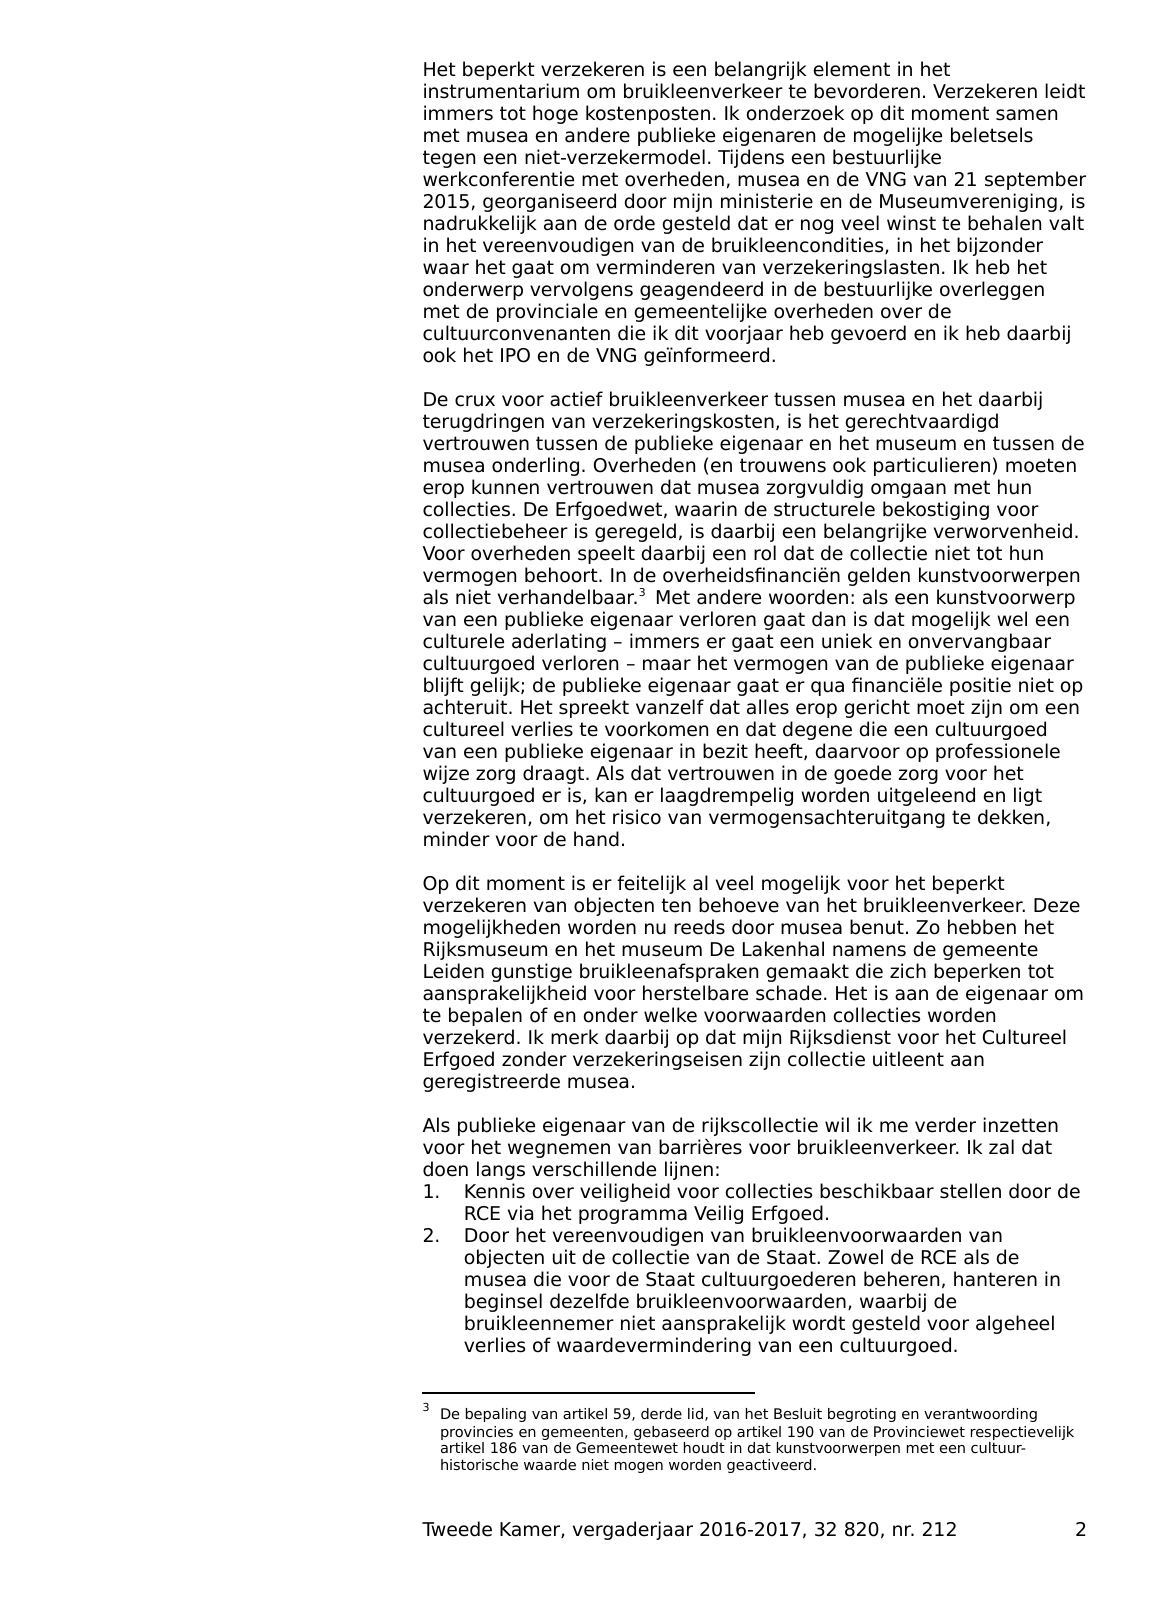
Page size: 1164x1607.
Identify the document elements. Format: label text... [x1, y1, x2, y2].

text Het beperkt verzekeren is een belangrijk element in het instrumentarium om bruikleenverkeer te bevorderen. Verzekeren leidt immers tot hoge kostenposten. Ik onderzoek op dit moment samen met musea en andere publieke eigenaren de mogelijke beletsels tegen een niet-verzekermodel. Tijdens een bestuurlijke werkconferentie met overheden, musea en de VNG van 21 september 2015, georganiseerd door mijn ministerie en de Museumvereniging, is nadrukkelijk aan de orde gesteld dat er nog veel winst te behalen valt in het vereenvoudigen van de bruikleencondities, in het bijzonder waar het gaat om verminderen van verzekeringslasten. Ik heb het onderwerp vervolgens geagendeerd in de bestuurlijke overleggen met de provinciale en gemeentelijke overheden over de cultuurconvenanten die ik dit voorjaar heb gevoerd en ik heb daarbij ook het IPO en de VNG geïnformeerd. [422, 59, 1087, 367]
text De crux voor actief bruikleenverkeer tussen musea en het daarbij terugdringen van verzekeringskosten, is het gerechtvaardigd vertrouwen tussen de publieke eigenaar en het museum en tussen de musea onderling. Overheden (en trouwens ook particulieren) moeten erop kunnen vertrouwen dat musea zorgvuldig omgaan met hun collecties. De Erfgoedwet, waarin de structurele bekostiging voor collectiebeheer is geregeld, is daarbij een belangrijke verworvenheid. Voor overheden speelt daarbij een rol dat de collectie niet tot hun vermogen behoort. In de overheidsfinanciën gelden kunstvoorwerpen als niet verhandelbaar. Met andere woorden: als een kunstvoorwerp van een publieke eigenaar verloren gaat dan is dat mogelijk wel een culturele aderlating – immers er gaat een uniek en onvervangbaar cultuurgoed verloren – maar het vermogen van de publieke eigenaar blijft gelijk; de publieke eigenaar gaat er qua financiële positie niet op achteruit. Het spreekt vanzelf dat alles erop gericht moet zijn om een cultureel verlies te voorkomen en dat degene die een cultuurgoed van een publieke eigenaar in bezit heeft, daarvoor op professionele wijze zorg draagt. Als dat vertrouwen in de goede zorg voor het cultuurgoed er is, kan er laagdrempelig worden uitgeleend en ligt verzekeren, om het risico van vermogensachteruitgang te dekken, minder voor de hand. [422, 389, 1087, 851]
text De bepaling van artikel 59, derde lid, van het Besluit begroting en verantwoording provincies en gemeenten, gebaseerd op artikel 190 van de Provinciewet respectievelijk artikel 186 van de Gemeentewet houdt in dat kunstvoorwerpen met een cultuur-historische waarde niet mogen worden geactiveerd. [422, 1402, 1087, 1474]
text Op dit moment is er feitelijk al veel mogelijk voor het beperkt verzekeren van objecten ten behoeve van het bruikleenverkeer. Deze mogelijkheden worden nu reeds door musea benut. Zo hebben het Rijksmuseum en het museum De Lakenhal namens de gemeente Leiden gunstige bruikleenafspraken gemaakt die zich beperken tot aansprakelijkheid voor herstelbare schade. Het is aan de eigenaar om te bepalen of en onder welke voorwaarden collecties worden verzekerd. Ik merk daarbij op dat mijn Rijksdienst voor het Cultureel Erfgoed zonder verzekeringseisen zijn collectie uitleent aan geregistreerde musea. [422, 873, 1087, 1092]
text Als publieke eigenaar van de rijkscollectie wil ik me verder inzetten voor het wegnemen van barrières voor bruikleenverkeer. Ik zal dat doen langs verschillende lijnen: [422, 1115, 1087, 1181]
text 2. Door het vereenvoudigen van bruikleenvoorwaarden van objecten uit de collectie van de Staat. Zowel de RCE als de musea die voor de Staat cultuurgoederen beheren, hanteren in beginsel dezelfde bruikleenvoorwaarden, waarbij de bruikleennemer niet aansprakelijk wordt gesteld voor algeheel verlies of waardevermindering van een cultuurgoed. [422, 1224, 1087, 1356]
text 1. Kennis over veiligheid voor collecties beschikbaar stellen door de RCE via het programma Veilig Erfgoed. [422, 1181, 1087, 1224]
